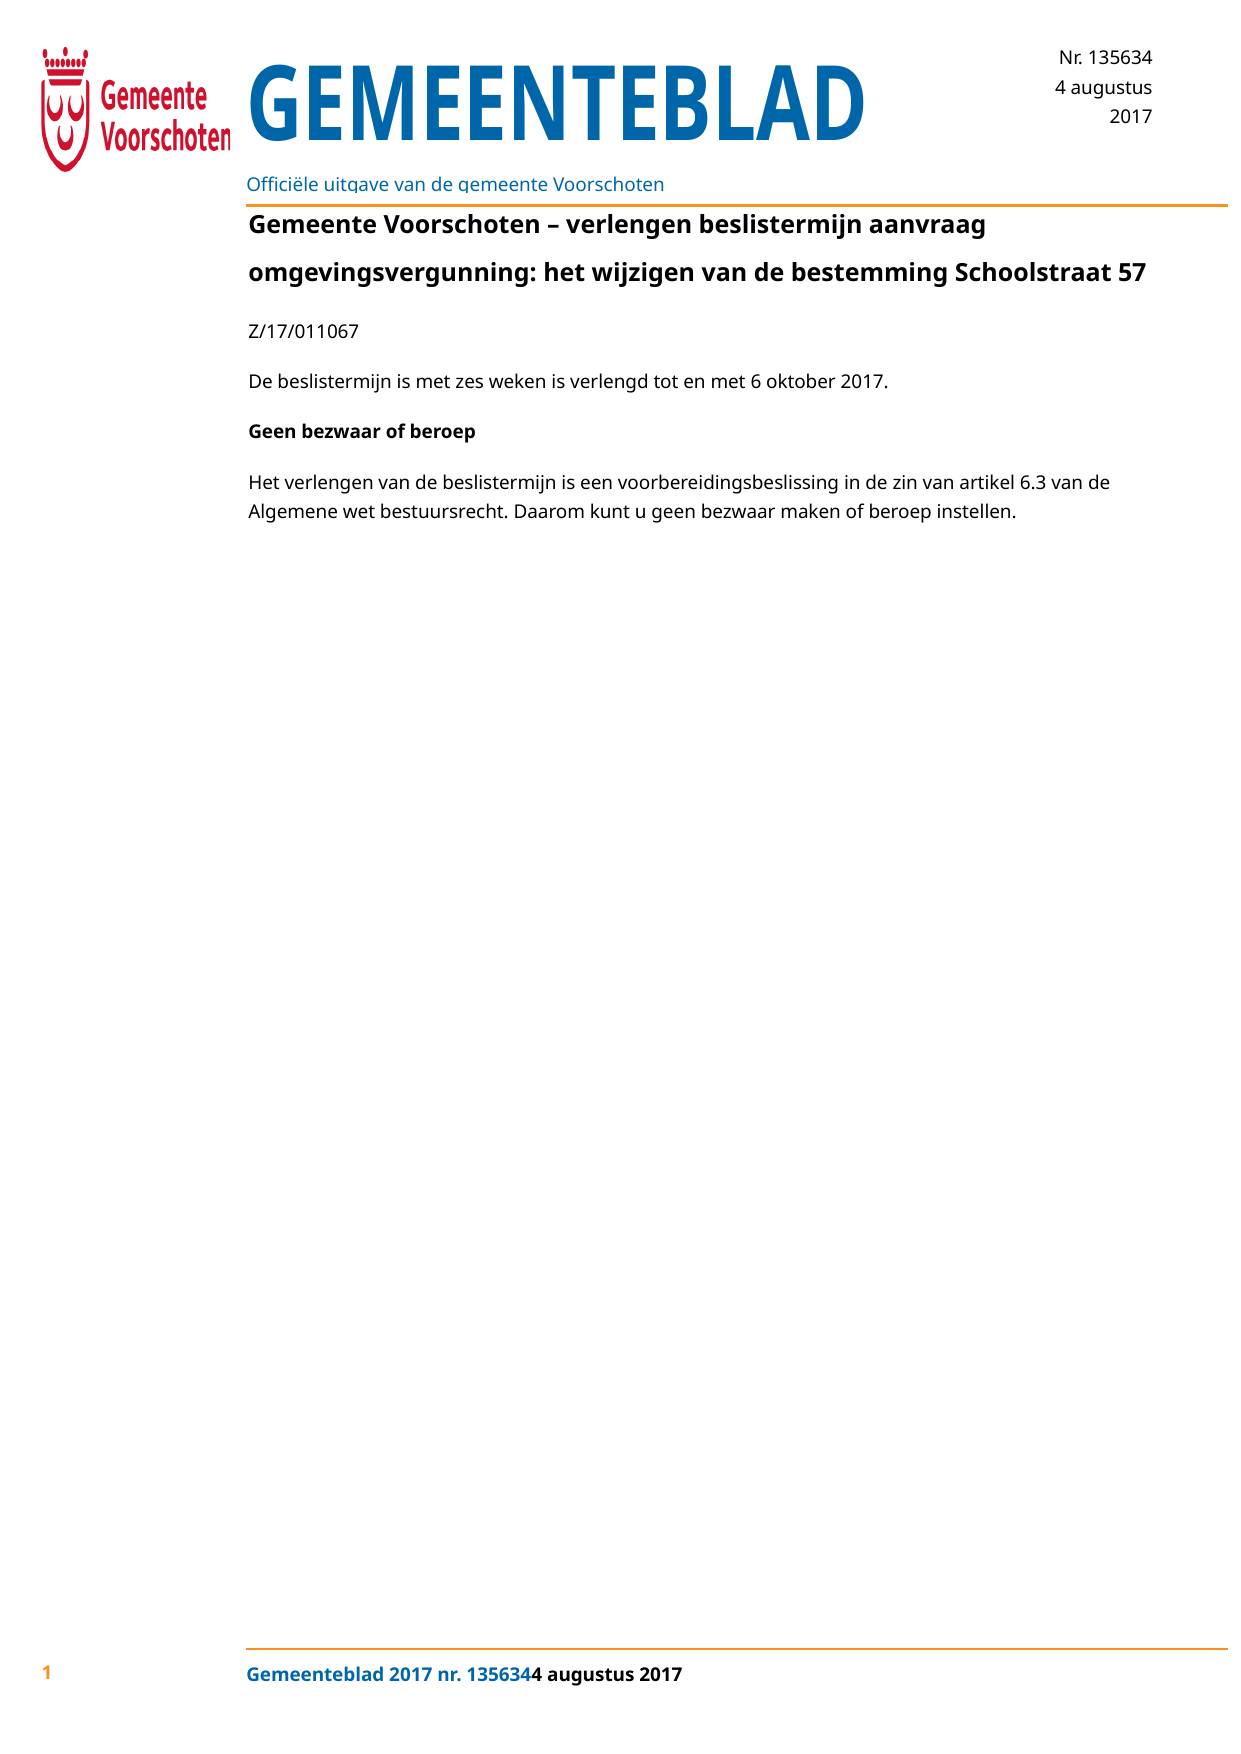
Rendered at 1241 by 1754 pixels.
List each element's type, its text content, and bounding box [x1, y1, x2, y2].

text Gemeente Voorschoten – verlengen beslistermijn aanvraag omgevingsvergunning: het wijzigen van de bestemming Schoolstraat 57 [248, 207, 1152, 288]
text Geen bezwaar of beroep [248, 419, 1152, 444]
text Z/17/011067 [248, 318, 1152, 344]
text Het verlengen van de beslistermijn is een voorbereidingsbeslissing in de zin van artikel 6.3 van de Algemene wet bestuursrecht. Daarom kunt u geen bezwaar maken of beroep instellen. [248, 469, 1152, 524]
text De beslistermijn is met zes weken is verlengd tot en met 6 oktober 2017. [248, 368, 1152, 394]
picture [41, 47, 231, 172]
